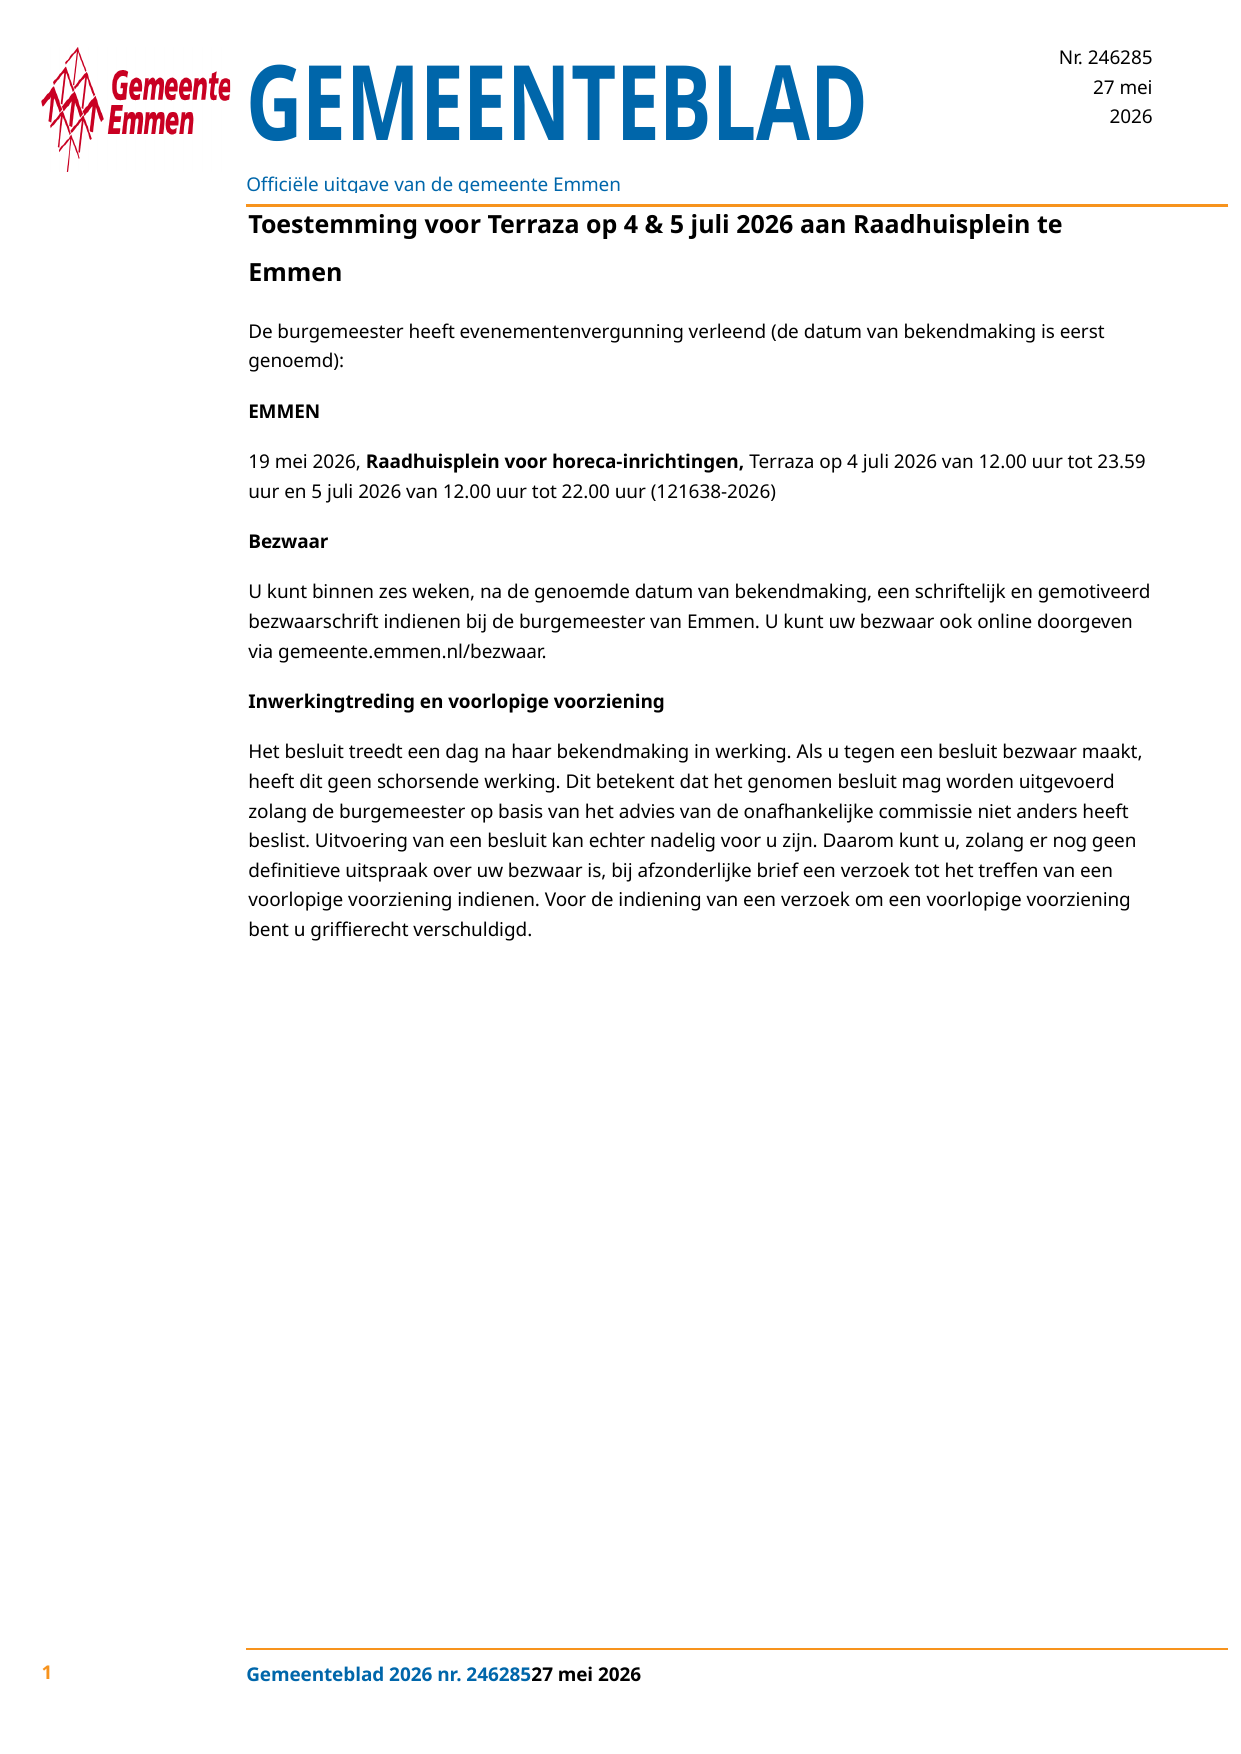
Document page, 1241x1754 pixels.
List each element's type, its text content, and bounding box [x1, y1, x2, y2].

picture [41, 47, 231, 172]
text U kunt binnen zes weken, na de genoemde datum van bekendmaking, een schriftelijk en gemotiveerd bezwaarschrift indienen bij de burgemeester van Emmen. U kunt uw bezwaar ook online doorgeven via gemeente.emmen.nl/bezwaar. [248, 579, 1152, 664]
text Inwerkingtreding en voorlopige voorziening [248, 688, 1152, 714]
text De burgemeester heeft evenementenvergunning verleend (de datum van bekendmaking is eerst genoemd): [248, 318, 1152, 373]
text Het besluit treedt een dag na haar bekendmaking in werking. Als u tegen een besluit bezwaar maakt, heeft dit geen schorsende werking. Dit betekent dat het genomen besluit mag worden uitgevoerd zolang de burgemeester op basis van het advies van de onafhankelijke commissie niet anders heeft beslist. Uitvoering van een besluit kan echter nadelig voor u zijn. Daarom kunt u, zolang er nog geen definitieve uitspraak over uw bezwaar is, bij afzonderlijke brief een verzoek tot het treffen van een voorlopige voorziening indienen. Voor de indiening van een verzoek om een voorlopige voorziening bent u griffierecht verschuldigd. [248, 739, 1152, 942]
text EMMEN [248, 398, 1152, 424]
text Bezwaar [248, 528, 1152, 554]
text 19 mei 2026, Raadhuisplein voor horeca-inrichtingen, Terraza op 4 juli 2026 van 12.00 uur tot 23.59 uur en 5 juli 2026 van 12.00 uur tot 22.00 uur (121638-2026) [248, 448, 1152, 504]
text Toestemming voor Terraza op 4 & 5 juli 2026 aan Raadhuisplein te Emmen [248, 207, 1152, 288]
